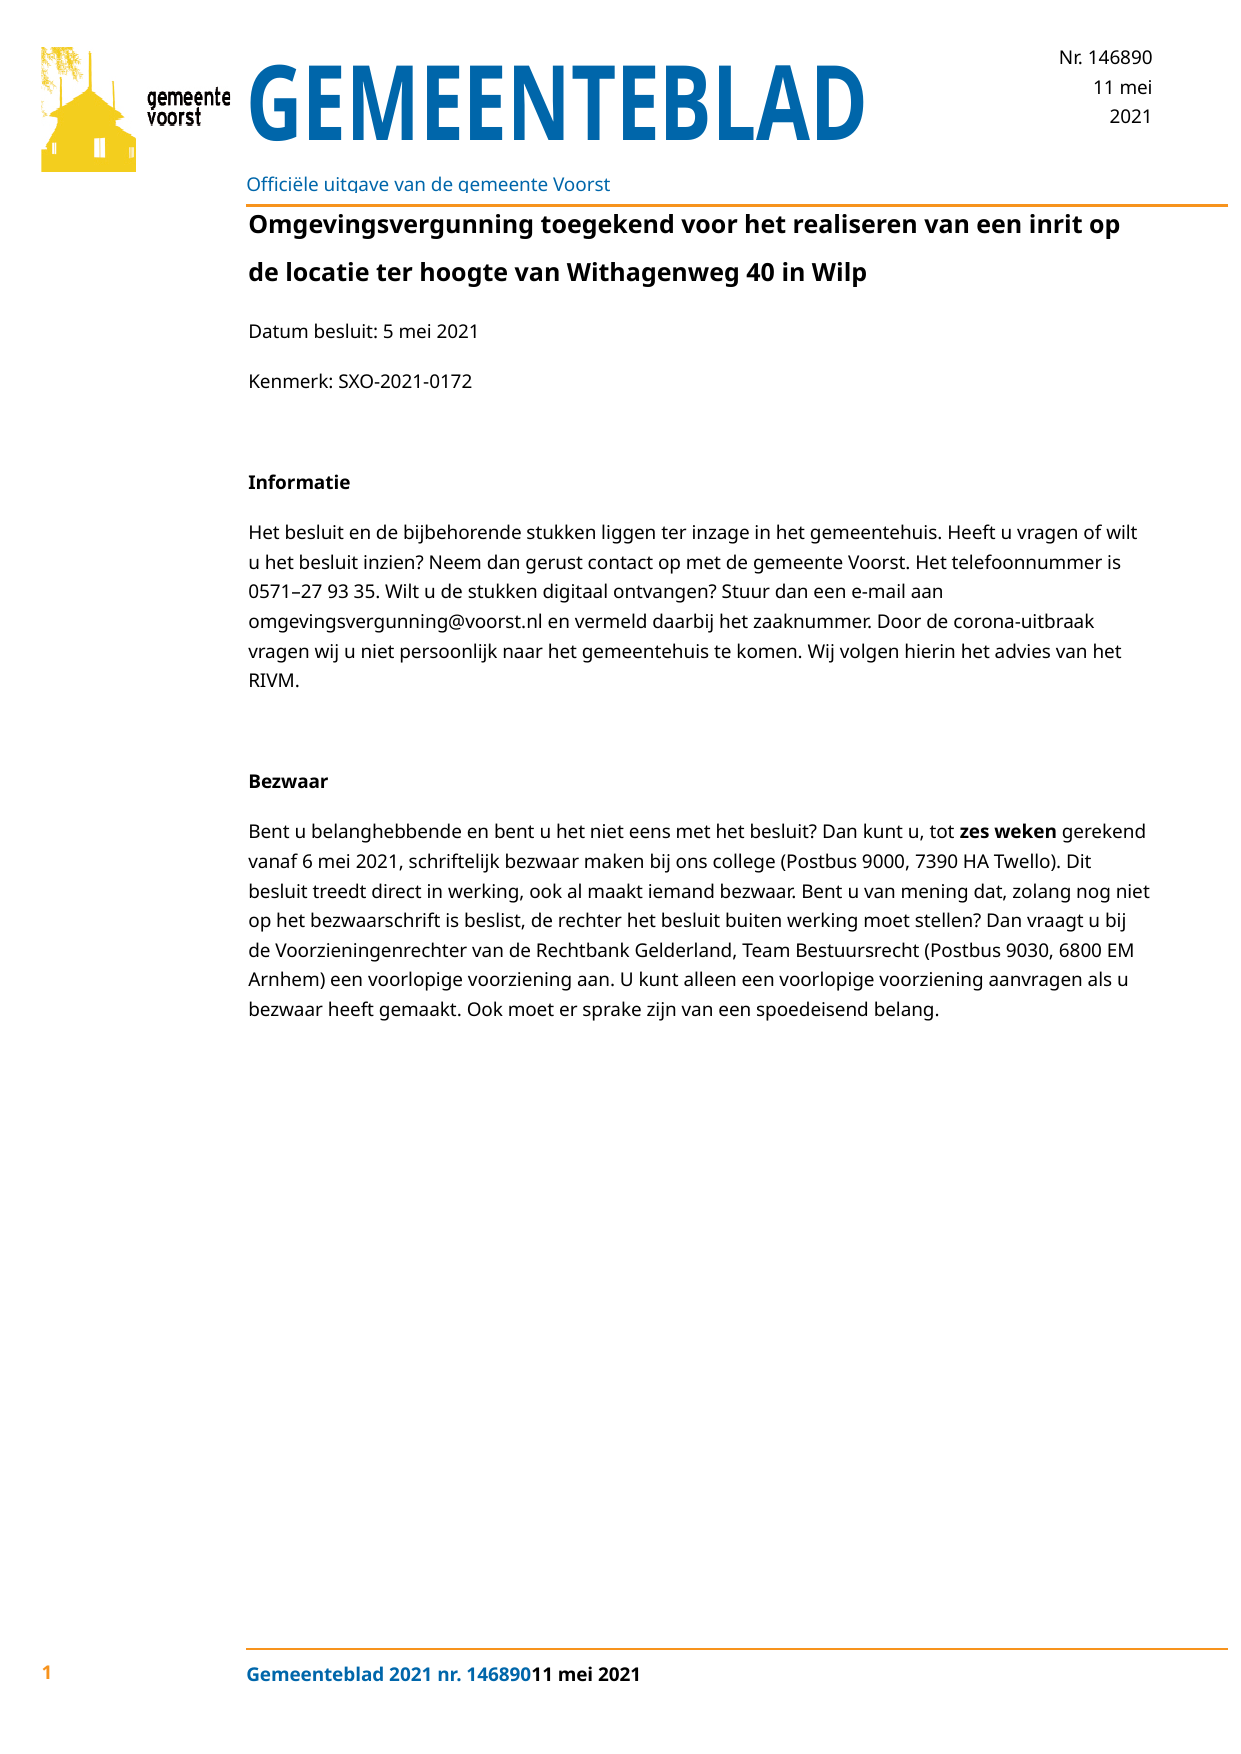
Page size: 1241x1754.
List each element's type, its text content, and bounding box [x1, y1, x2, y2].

text Bezwaar [248, 768, 1152, 794]
text Kenmerk: SXO-2021-0172 [248, 368, 1152, 394]
text Bent u belanghebbende en bent u het niet eens met het besluit? Dan kunt u, tot zes weken gerekend vanaf 6 mei 2021, schriftelijk bezwaar maken bij ons college (Postbus 9000, 7390 HA Twello). Dit besluit treedt direct in werking, ook al maakt iemand bezwaar. Bent u van mening dat, zolang nog niet op het bezwaarschrift is beslist, de rechter het besluit buiten werking moet stellen? Dan vraagt u bij de Voorzieningenrechter van de Rechtbank Gelderland, Team Bestuursrecht (Postbus 9030, 6800 EM Arnhem) een voorlopige voorziening aan. U kunt alleen een voorlopige voorziening aanvragen als u bezwaar heeft gemaakt. Ook moet er sprake zijn van een spoedeisend belang. [248, 819, 1152, 1022]
text Datum besluit: 5 mei 2021 [248, 318, 1152, 344]
text Omgevingsvergunning toegekend voor het realiseren van een inrit op de locatie ter hoogte van Withagenweg 40 in Wilp [248, 207, 1152, 288]
text Informatie [248, 469, 1152, 495]
text Het besluit en de bijbehorende stukken liggen ter inzage in het gemeentehuis. Heeft u vragen of wilt u het besluit inzien? Neem dan gerust contact op met de gemeente Voorst. Het telefoonnummer is 0571–27 93 35. Wilt u de stukken digitaal ontvangen? Stuur dan een e-mail aan omgevingsvergunning@voorst.nl en vermeld daarbij het zaaknummer. Door de corona-uitbraak vragen wij u niet persoonlijk naar het gemeentehuis te komen. Wij volgen hierin het advies van het RIVM. [248, 519, 1152, 693]
picture [41, 47, 231, 172]
